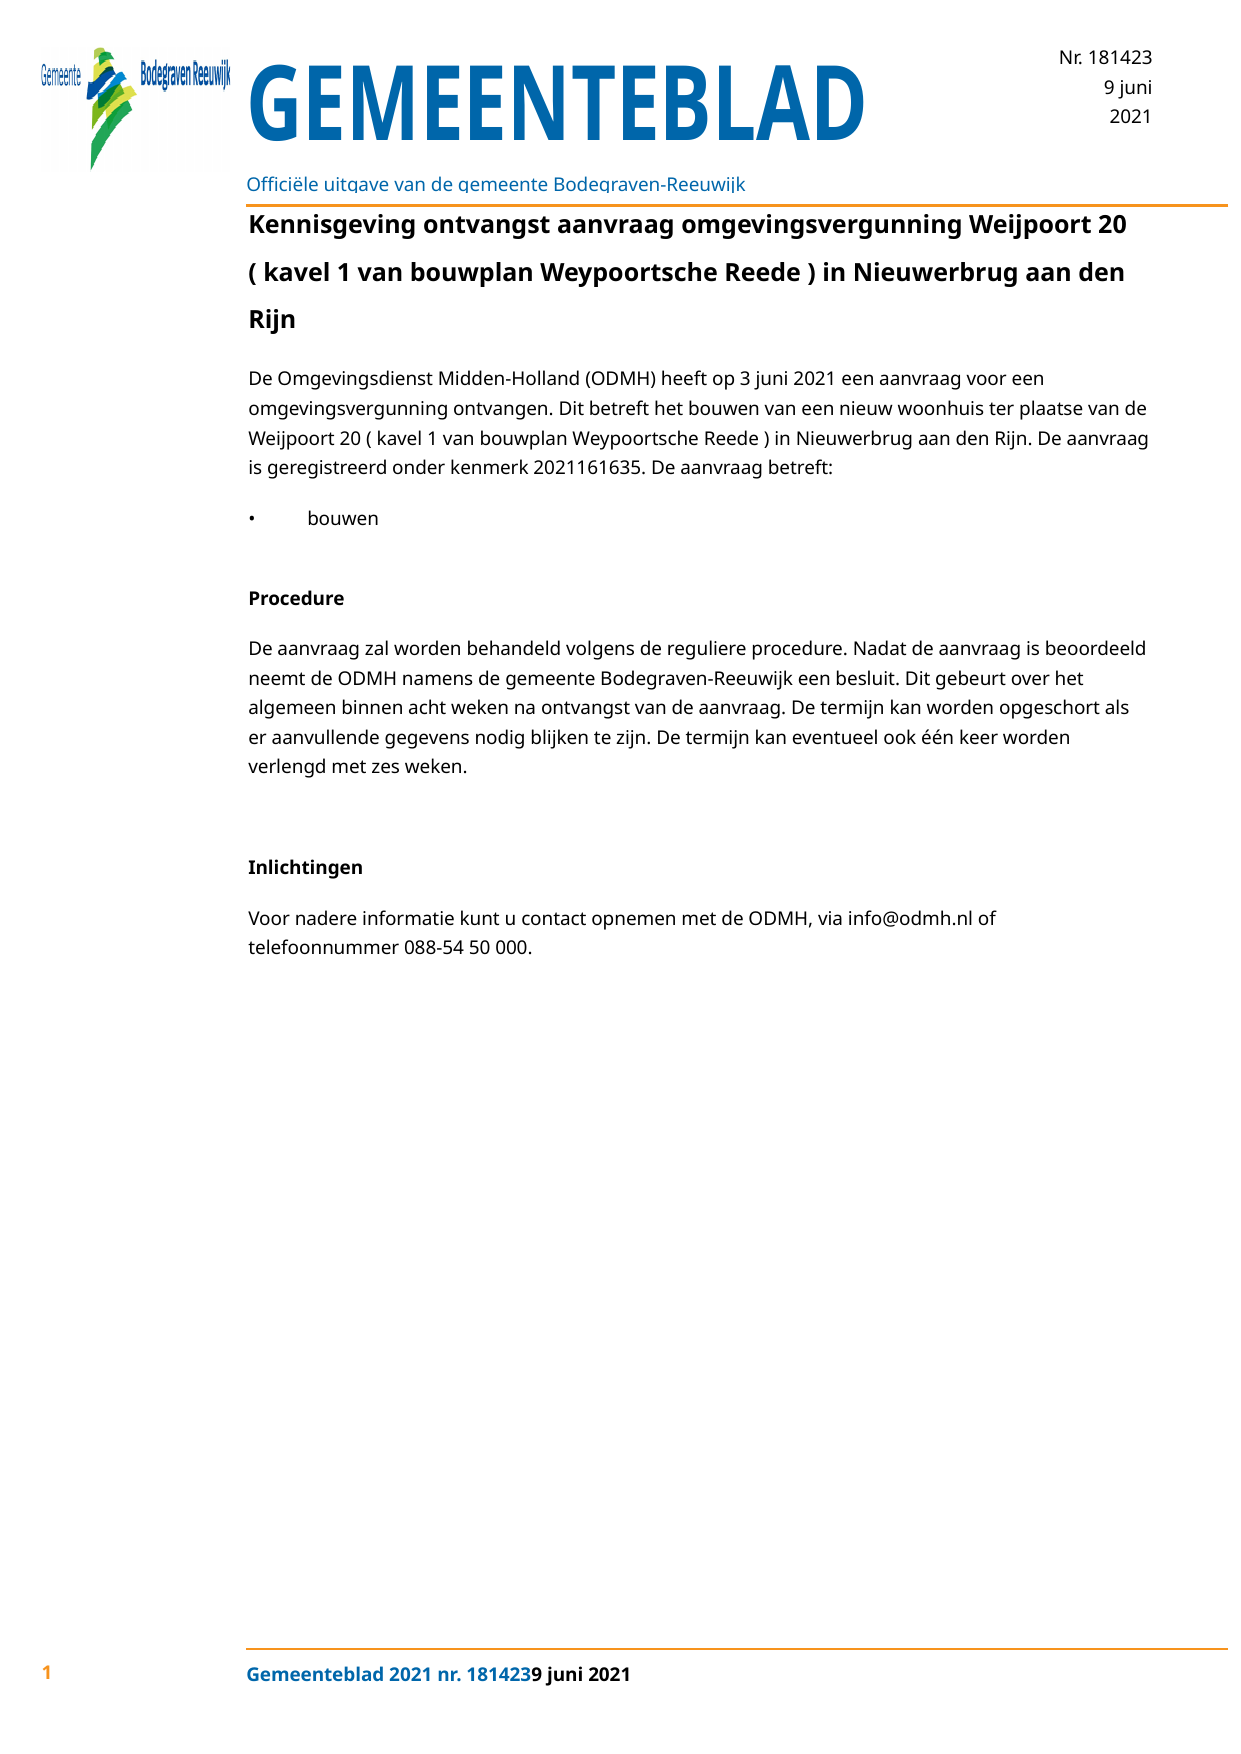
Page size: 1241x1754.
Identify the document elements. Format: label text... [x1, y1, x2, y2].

text De aanvraag zal worden behandeld volgens de reguliere procedure. Nadat de aanvraag is beoordeeld neemt de ODMH namens de gemeente Bodegraven-Reeuwijk een besluit. Dit gebeurt over het algemeen binnen acht weken na ontvangst van de aanvraag. De termijn kan worden opgeschort als er aanvullende gegevens nodig blijken te zijn. De termijn kan eventueel ook één keer worden verlengd met zes weken. [248, 635, 1152, 779]
list bouwen [248, 505, 1152, 530]
text De Omgevingsdienst Midden-Holland (ODMH) heeft op 3 juni 2021 een aanvraag voor een omgevingsvergunning ontvangen. Dit betreft het bouwen van een nieuw woonhuis ter plaatse van de Weijpoort 20 ( kavel 1 van bouwplan Weypoortsche Reede ) in Nieuwerbrug aan den Rijn. De aanvraag is geregistreerd onder kenmerk 2021161635. De aanvraag betreft: [248, 366, 1152, 480]
text Procedure [248, 585, 1152, 610]
picture [41, 47, 231, 172]
text Kennisgeving ontvangst aanvraag omgevingsvergunning Weijpoort 20 ( kavel 1 van bouwplan Weypoortsche Reede ) in Nieuwerbrug aan den Rijn [248, 207, 1152, 336]
text Inlichtingen [248, 854, 1152, 880]
text Voor nadere informatie kunt u contact opnemen met de ODMH, via info@odmh.nl of telefoonnummer 088-54 50 000. [248, 905, 1152, 960]
